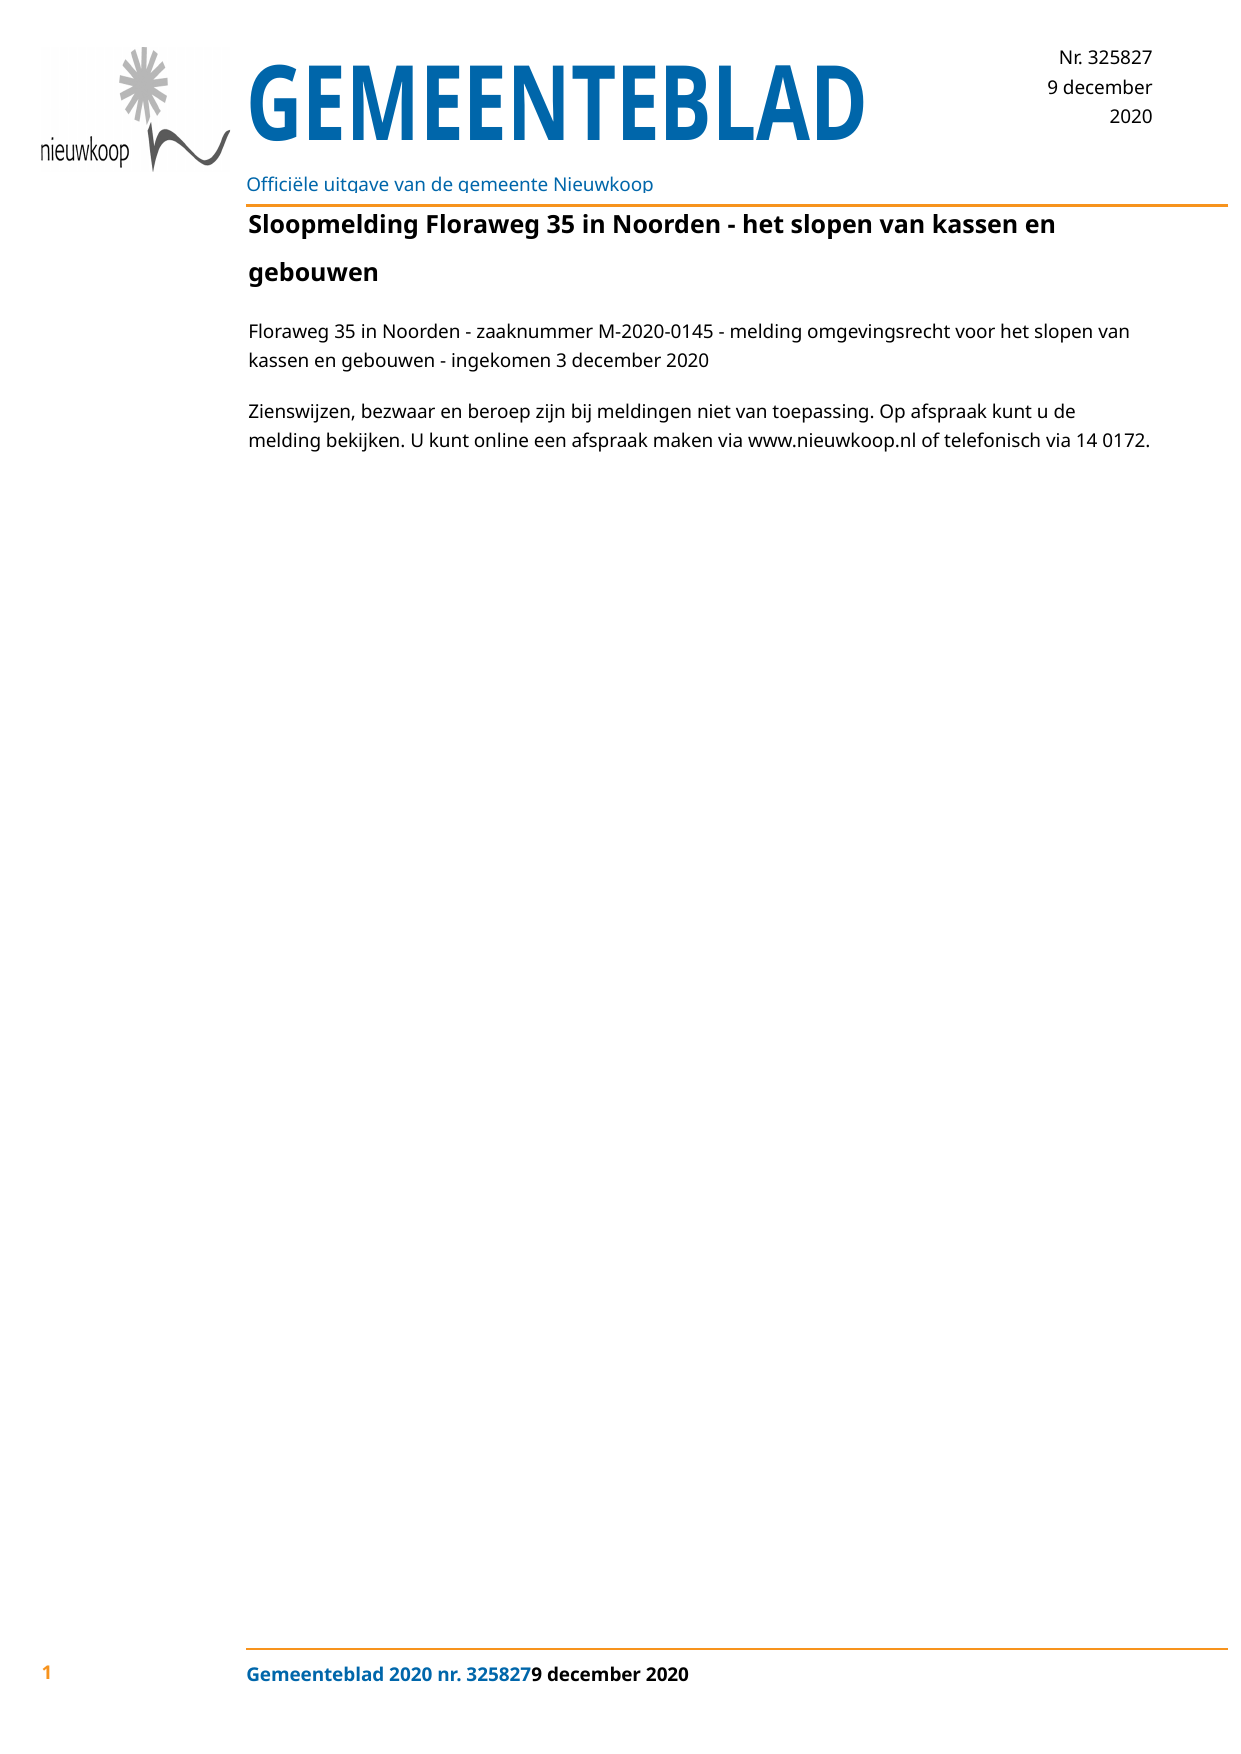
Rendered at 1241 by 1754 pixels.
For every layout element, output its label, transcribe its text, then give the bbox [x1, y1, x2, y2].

picture [41, 47, 231, 172]
text Sloopmelding Floraweg 35 in Noorden - het slopen van kassen en gebouwen [248, 207, 1152, 288]
text Zienswijzen, bezwaar en beroep zijn bij meldingen niet van toepassing. Op afspraak kunt u de melding bekijken. U kunt online een afspraak maken via www.nieuwkoop.nl of telefonisch via 14 0172. [248, 398, 1152, 453]
text Floraweg 35 in Noorden - zaaknummer M-2020-0145 - melding omgevingsrecht voor het slopen van kassen en gebouwen - ingekomen 3 december 2020 [248, 318, 1152, 373]
